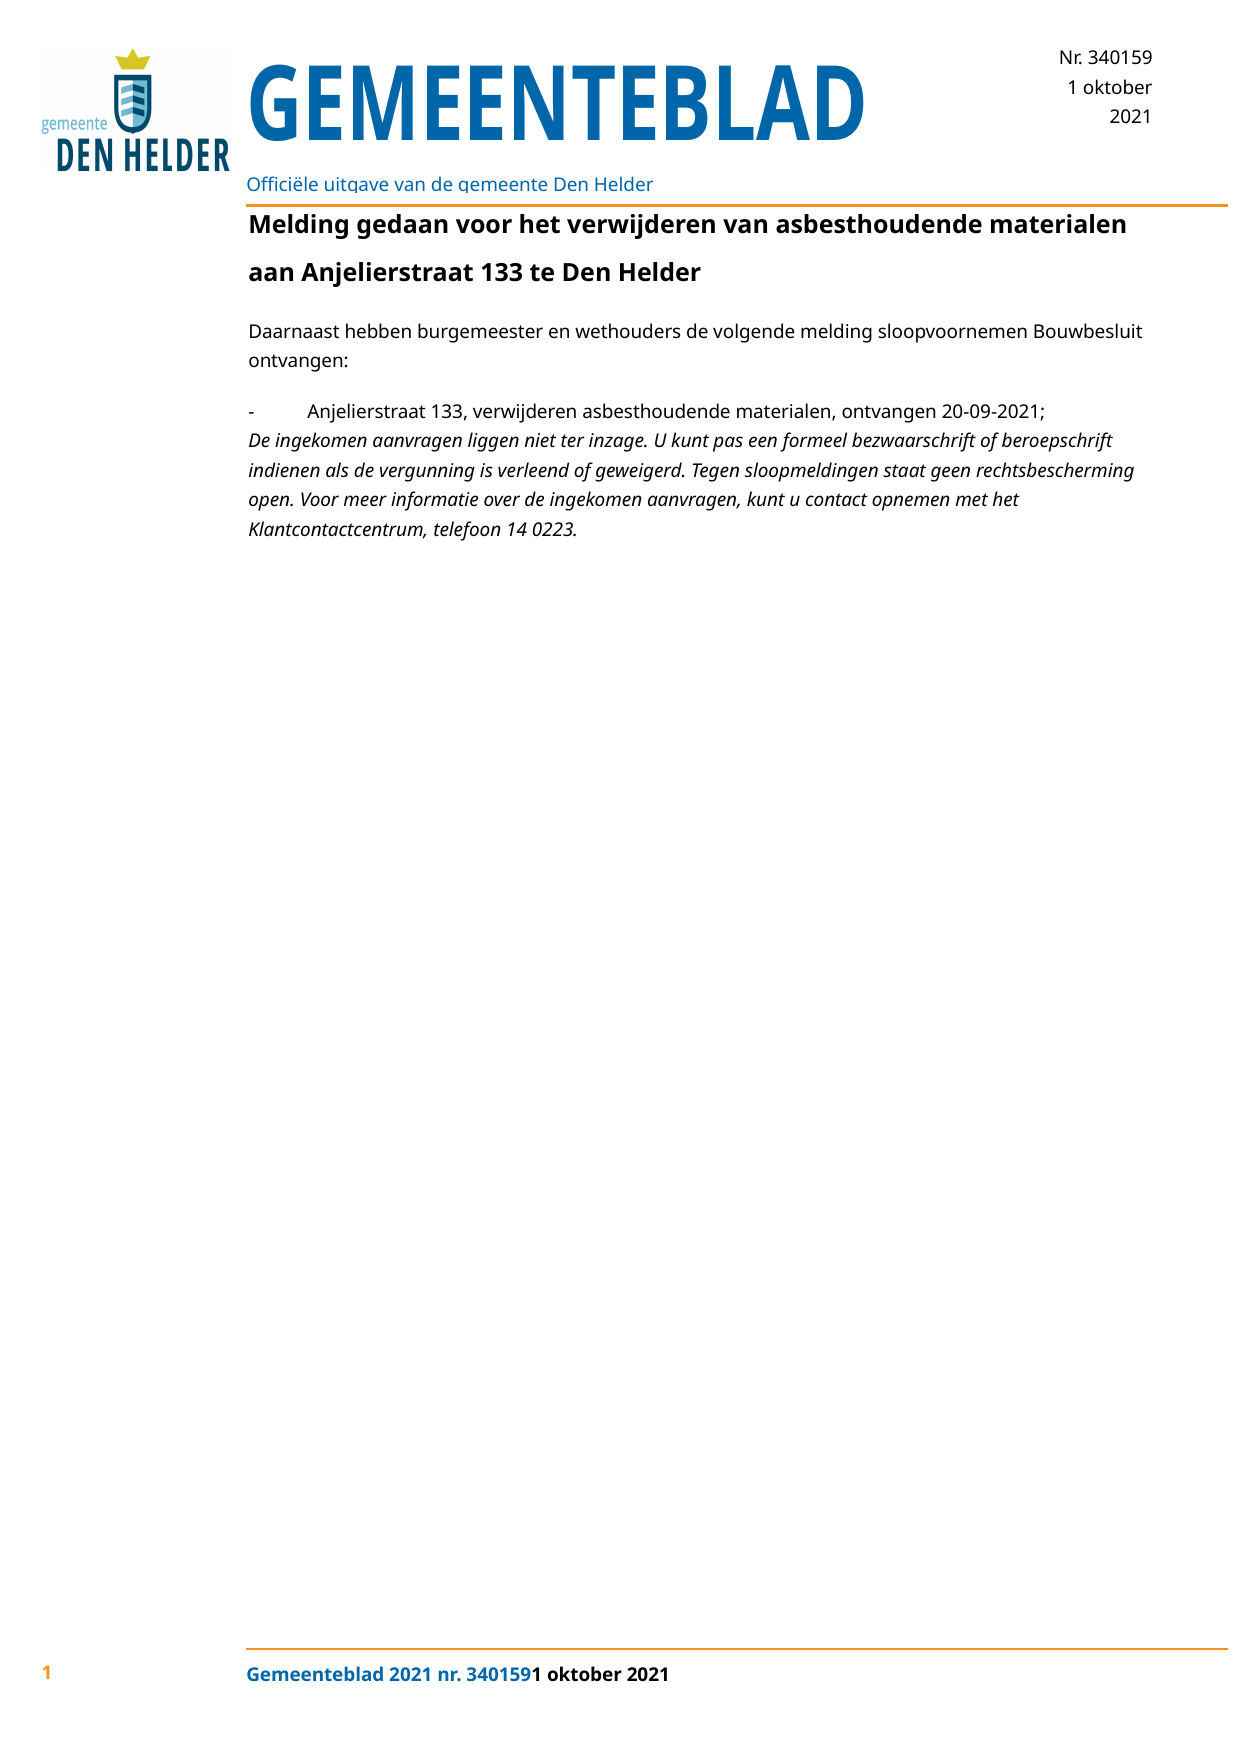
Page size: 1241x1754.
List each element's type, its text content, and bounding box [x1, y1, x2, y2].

text Melding gedaan voor het verwijderen van asbesthoudende materialen aan Anjelierstraat 133 te Den Helder [248, 207, 1152, 288]
picture [63, 144, 68, 165]
picture [41, 47, 231, 172]
text De ingekomen aanvragen liggen niet ter inzage. U kunt pas een formeel bezwaarschrift of beroepschrift indienen als de vergunning is verleend of geweigerd. Tegen sloopmeldingen staat geen rechtsbescherming open. Voor meer informatie over de ingekomen aanvragen, kunt u contact opnemen met het Klantcontactcentrum, telefoon 14 0223. [248, 427, 1152, 542]
picture [100, 154, 106, 172]
picture [130, 157, 135, 172]
picture [182, 144, 187, 165]
list Anjelierstraat 133, verwijderen asbesthoudende materialen, ontvangen 20-09-2021; [248, 398, 1152, 424]
text Daarnaast hebben burgemeester en wethouders de volgende melding sloopvoornemen Bouwbesluit ontvangen: [248, 318, 1152, 373]
picture [220, 160, 224, 172]
